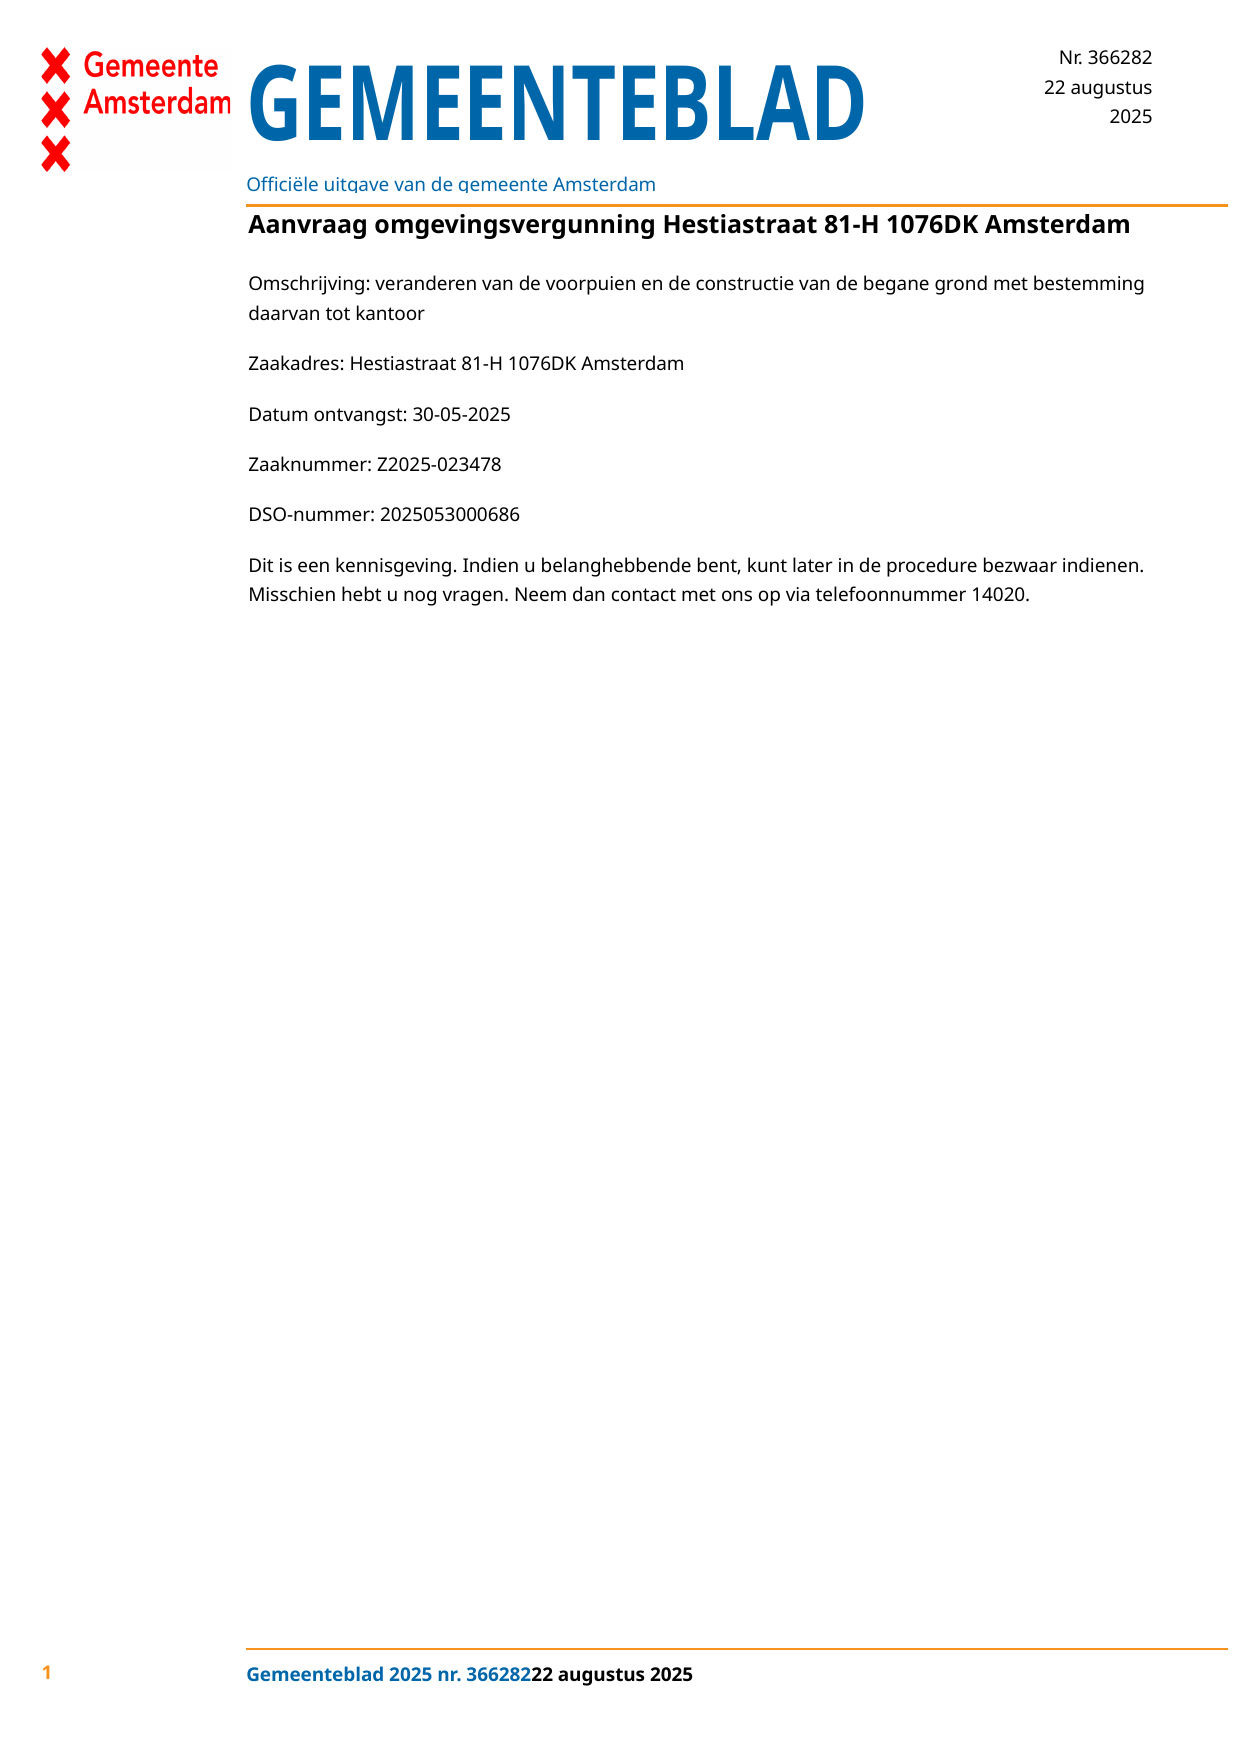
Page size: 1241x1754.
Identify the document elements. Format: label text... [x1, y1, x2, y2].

text Zaakadres: Hestiastraat 81-H 1076DK Amsterdam [248, 350, 1152, 376]
text Zaaknummer: Z2025-023478 [248, 451, 1152, 477]
text Dit is een kennisgeving. Indien u belanghebbende bent, kunt later in de procedure bezwaar indienen. Misschien hebt u nog vragen. Neem dan contact met ons op via telefoonnummer 14020. [248, 552, 1152, 607]
text Aanvraag omgevingsvergunning Hestiastraat 81-H 1076DK Amsterdam [248, 207, 1152, 241]
text Datum ontvangst: 30-05-2025 [248, 401, 1152, 426]
picture [41, 47, 231, 172]
text DSO-nummer: 2025053000686 [248, 502, 1152, 527]
text Omschrijving: veranderen van de voorpuien en de constructie van de begane grond met bestemming daarvan tot kantoor [248, 270, 1152, 326]
